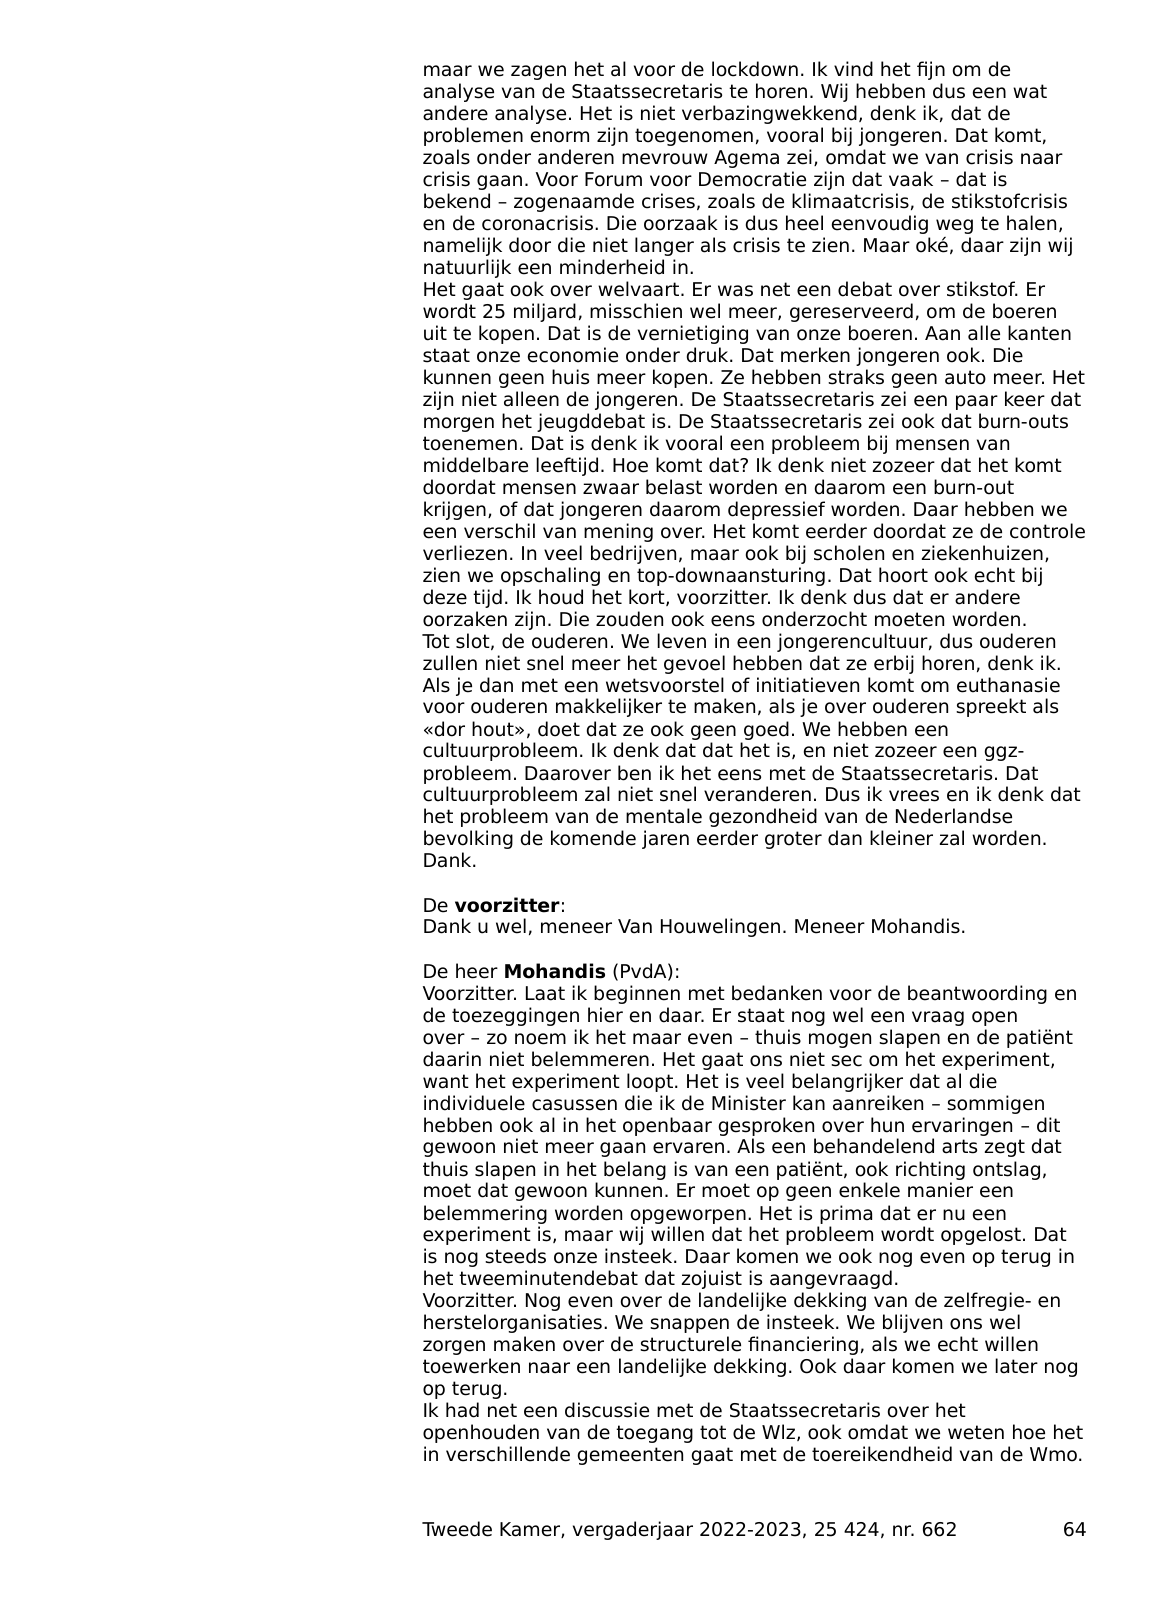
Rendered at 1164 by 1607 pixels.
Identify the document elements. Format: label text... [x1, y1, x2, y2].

text De voorzitter: [422, 894, 1087, 916]
text De heer Mohandis (PvdA): [422, 961, 1087, 983]
text Voorzitter. Nog even over de landelijke dekking van de zelfregie- en herstelorganisaties. We snappen de insteek. We blijven ons wel zorgen maken over de structurele financiering, als we echt willen toewerken naar een landelijke dekking. Ook daar komen we later nog op terug. [422, 1290, 1087, 1400]
text maar we zagen het al voor de lockdown. Ik vind het fijn om de analyse van de Staatssecretaris te horen. Wij hebben dus een wat andere analyse. Het is niet verbazingwekkend, denk ik, dat de problemen enorm zijn toegenomen, vooral bij jongeren. Dat komt, zoals onder anderen mevrouw Agema zei, omdat we van crisis naar crisis gaan. Voor Forum voor Democratie zijn dat vaak – dat is bekend – zogenaamde crises, zoals de klimaatcrisis, de stikstofcrisis en de coronacrisis. Die oorzaak is dus heel eenvoudig weg te halen, namelijk door die niet langer als crisis te zien. Maar oké, daar zijn wij natuurlijk een minderheid in. [422, 59, 1087, 279]
text Ik had net een discussie met de Staatssecretaris over het openhouden van de toegang tot de Wlz, ook omdat we weten hoe het in verschillende gemeenten gaat met de toereikendheid van de Wmo. [422, 1400, 1087, 1466]
text Het gaat ook over welvaart. Er was net een debat over stikstof. Er wordt 25 miljard, misschien wel meer, gereserveerd, om de boeren uit te kopen. Dat is de vernietiging van onze boeren. Aan alle kanten staat onze economie onder druk. Dat merken jongeren ook. Die kunnen geen huis meer kopen. Ze hebben straks geen auto meer. Het zijn niet alleen de jongeren. De Staatssecretaris zei een paar keer dat morgen het jeugddebat is. De Staatssecretaris zei ook dat burn-outs toenemen. Dat is denk ik vooral een probleem bij mensen van middelbare leeftijd. Hoe komt dat? Ik denk niet zozeer dat het komt doordat mensen zwaar belast worden en daarom een burn-out krijgen, of dat jongeren daarom depressief worden. Daar hebben we een verschil van mening over. Het komt eerder doordat ze de controle verliezen. In veel bedrijven, maar ook bij scholen en ziekenhuizen, zien we opschaling en top-downaansturing. Dat hoort ook echt bij deze tijd. Ik houd het kort, voorzitter. Ik denk dus dat er andere oorzaken zijn. Die zouden ook eens onderzocht moeten worden. [422, 279, 1087, 631]
text Tot slot, de ouderen. We leven in een jongerencultuur, dus ouderen zullen niet snel meer het gevoel hebben dat ze erbij horen, denk ik. Als je dan met een wetsvoorstel of initiatieven komt om euthanasie voor ouderen makkelijker te maken, als je over ouderen spreekt als «dor hout», doet dat ze ook geen goed. We hebben een cultuurprobleem. Ik denk dat dat het is, en niet zozeer een ggz-probleem. Daarover ben ik het eens met de Staatssecretaris. Dat cultuurprobleem zal niet snel veranderen. Dus ik vrees en ik denk dat het probleem van de mentale gezondheid van de Nederlandse bevolking de komende jaren eerder groter dan kleiner zal worden. Dank. [422, 631, 1087, 872]
text Voorzitter. Laat ik beginnen met bedanken voor de beantwoording en de toezeggingen hier en daar. Er staat nog wel een vraag open over – zo noem ik het maar even – thuis mogen slapen en de patiënt daarin niet belemmeren. Het gaat ons niet sec om het experiment, want het experiment loopt. Het is veel belangrijker dat al die individuele casussen die ik de Minister kan aanreiken – sommigen hebben ook al in het openbaar gesproken over hun ervaringen – dit gewoon niet meer gaan ervaren. Als een behandelend arts zegt dat thuis slapen in het belang is van een patiënt, ook richting ontslag, moet dat gewoon kunnen. Er moet op geen enkele manier een belemmering worden opgeworpen. Het is prima dat er nu een experiment is, maar wij willen dat het probleem wordt opgelost. Dat is nog steeds onze insteek. Daar komen we ook nog even op terug in het tweeminutendebat dat zojuist is aangevraagd. [422, 983, 1087, 1290]
text Dank u wel, meneer Van Houwelingen. Meneer Mohandis. [422, 916, 1087, 938]
